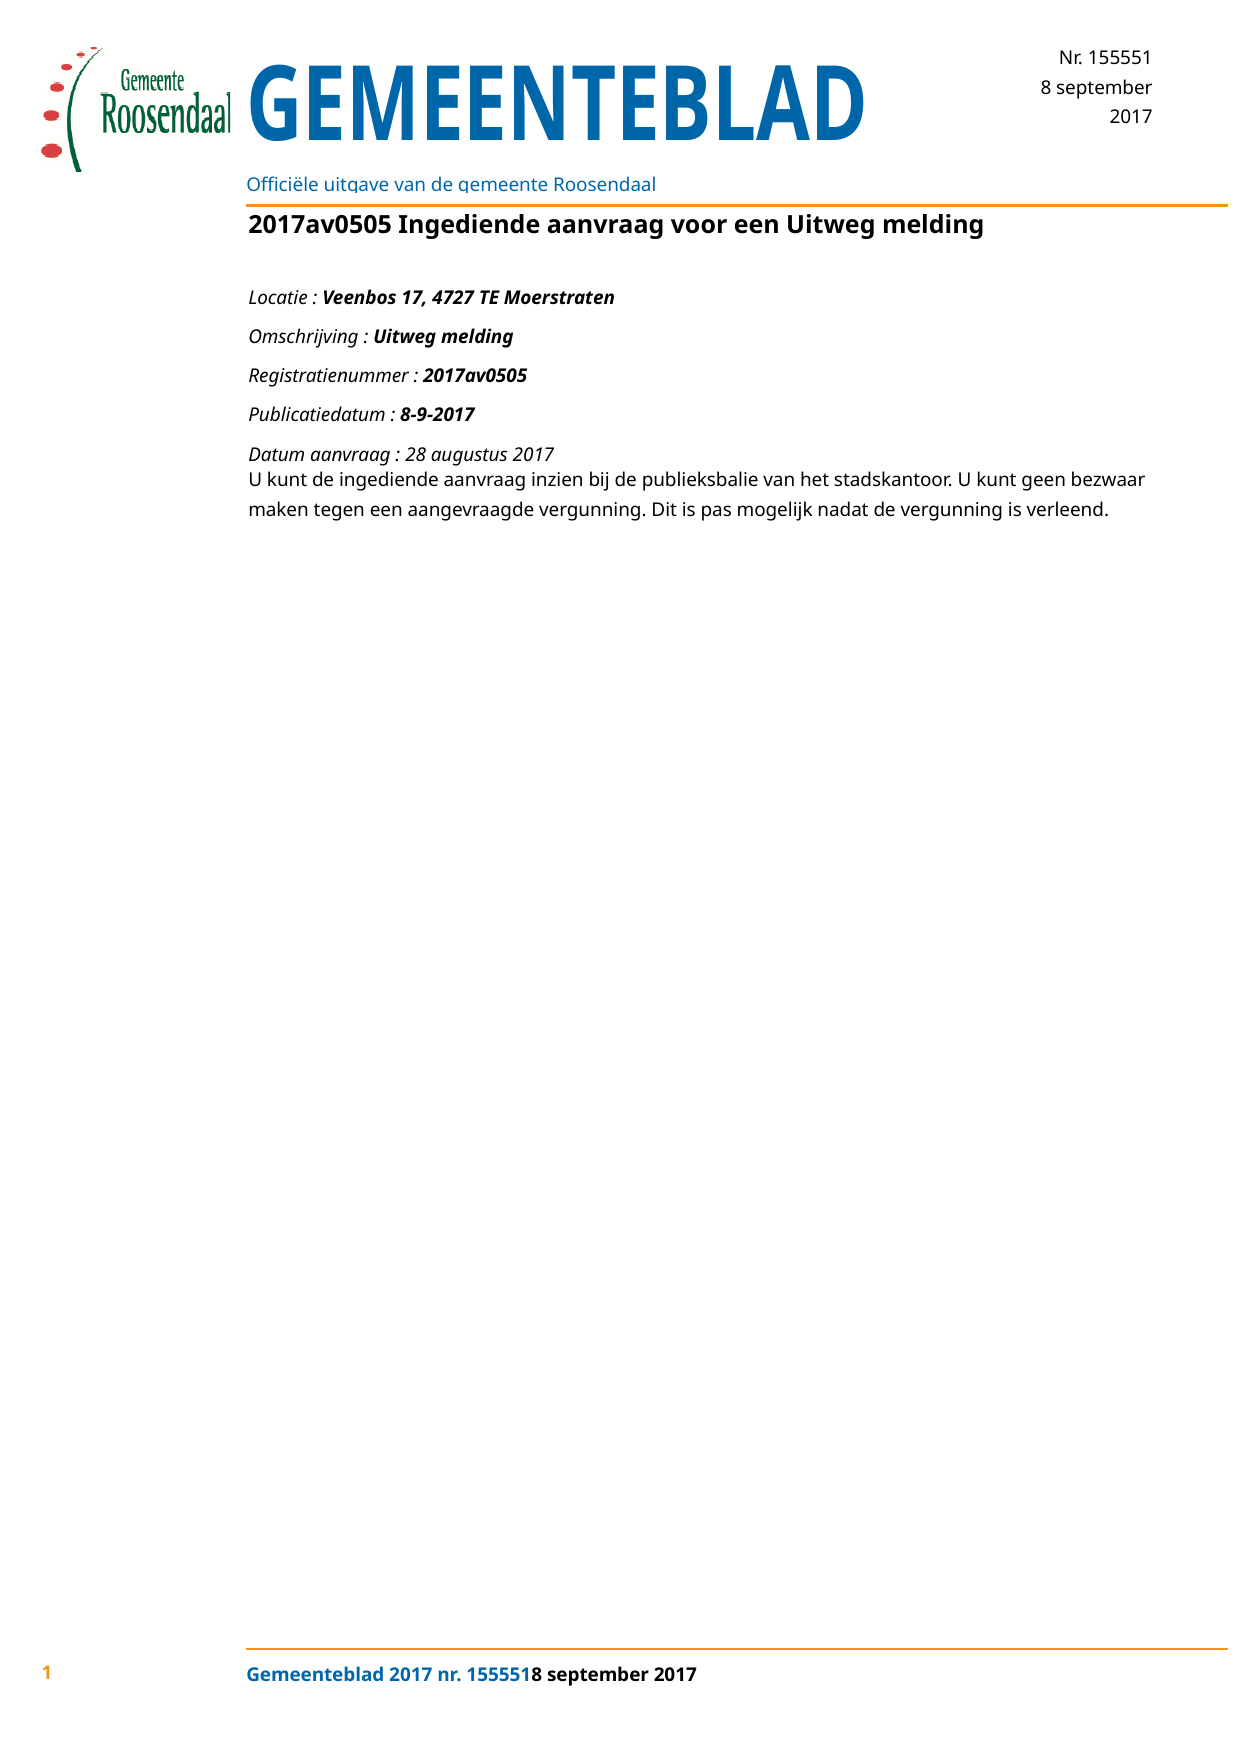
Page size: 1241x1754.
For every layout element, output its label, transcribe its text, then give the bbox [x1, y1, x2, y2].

text 2017av0505 Ingediende aanvraag voor een Uitweg melding [248, 207, 1152, 241]
text Omschrijving : Uitweg melding [248, 323, 1152, 349]
text Datum aanvraag : 28 augustus 2017 [248, 441, 1152, 467]
text Publicatiedatum : 8-9-2017 [248, 402, 1152, 427]
text Registratienummer : 2017av0505 [248, 362, 1152, 388]
text Locatie : Veenbos 17, 4727 TE Moerstraten [248, 284, 1152, 309]
picture [41, 47, 231, 172]
text U kunt de ingediende aanvraag inzien bij de publieksbalie van het stadskantoor. U kunt geen bezwaar maken tegen een aangevraagde vergunning. Dit is pas mogelijk nadat de vergunning is verleend. [248, 467, 1152, 522]
